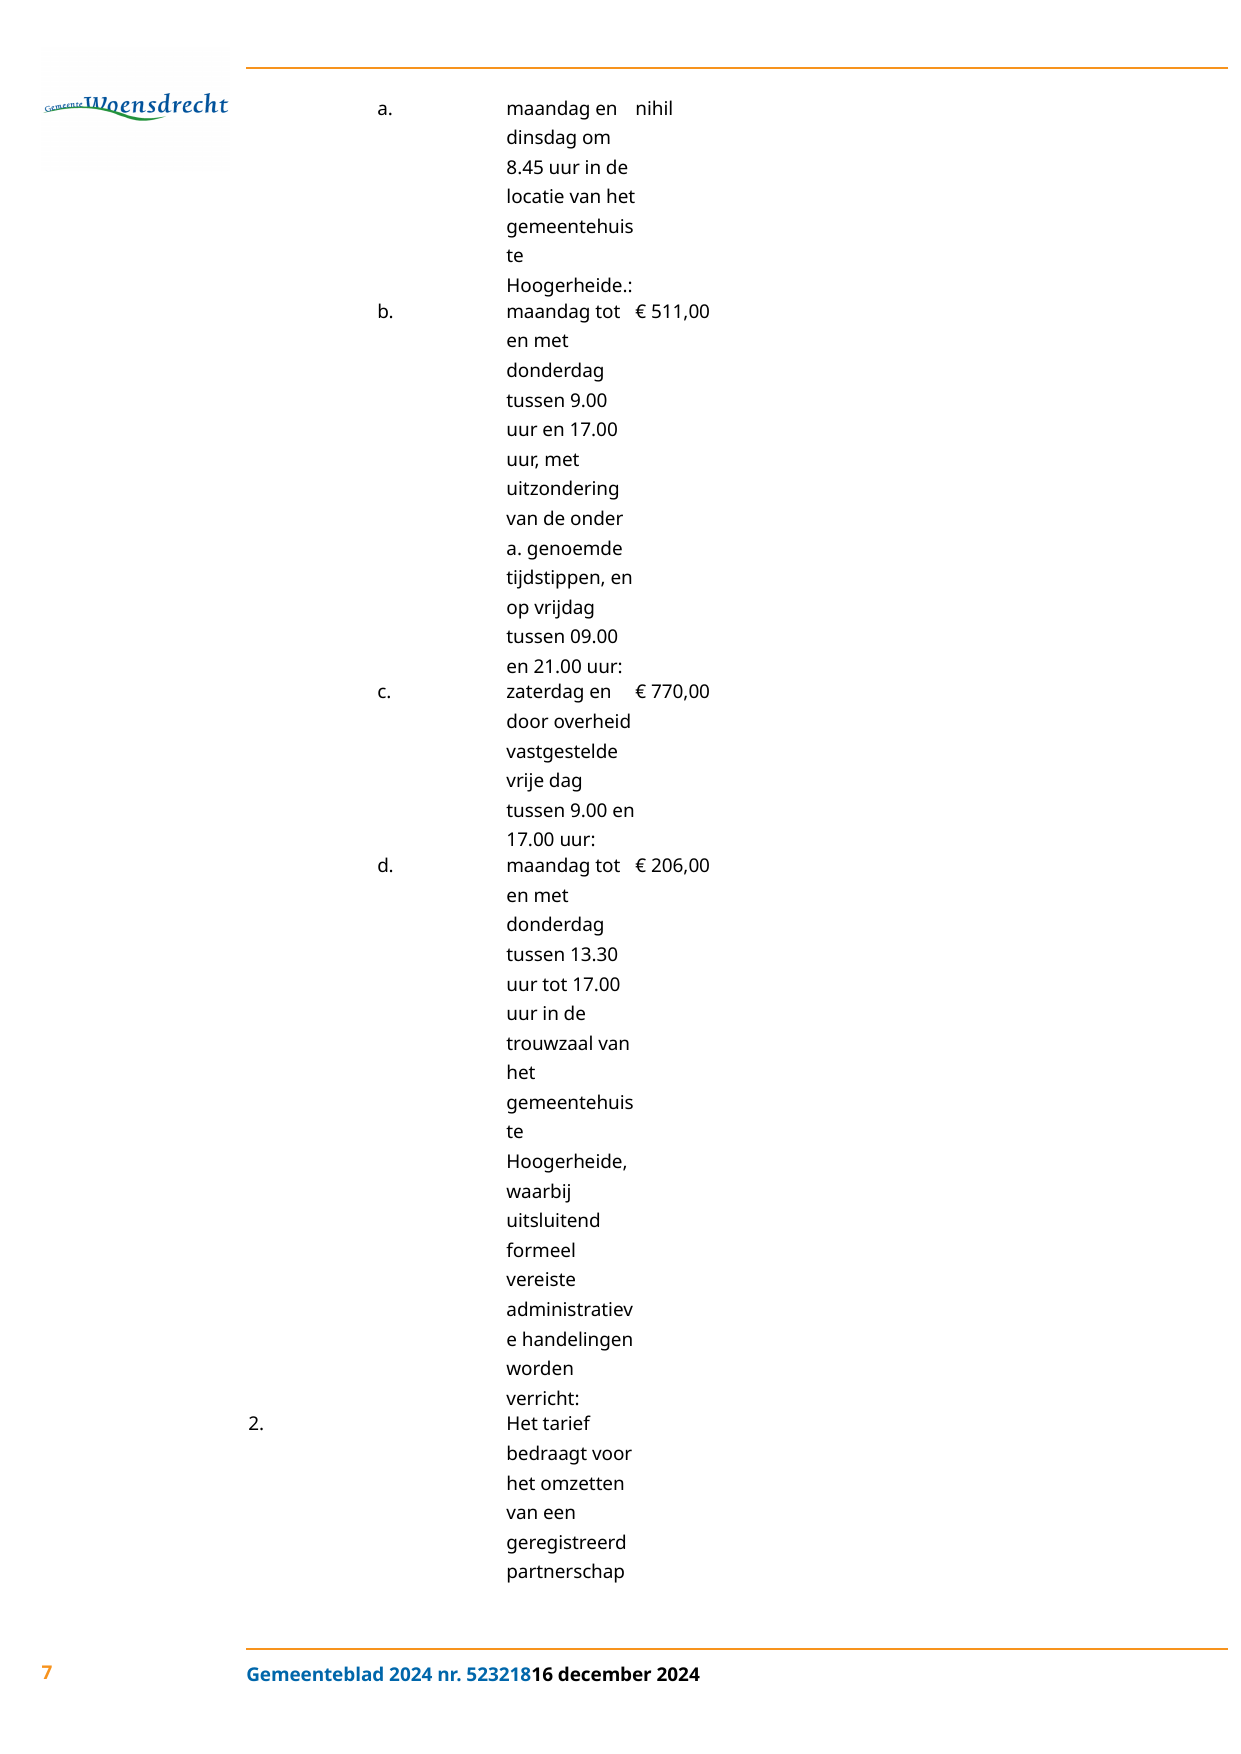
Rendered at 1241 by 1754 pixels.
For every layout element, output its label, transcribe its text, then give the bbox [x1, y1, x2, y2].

table_cell maandag tot en met donderdag tussen 9.00 uur en 17.00 uur, met uitzondering van de onder a. genoemde tijdstippen, en op vrijdag tussen 09.00 en 21.00 uur: [506, 298, 635, 679]
table_cell [1023, 853, 1152, 1411]
table_cell 2. [248, 1411, 377, 1584]
table_cell Het tarief bedraagt voor het omzetten van een geregistreerd partnerschap [506, 1411, 635, 1584]
table_cell nihil [635, 95, 764, 298]
table_cell [764, 298, 1022, 679]
table_cell [248, 95, 377, 298]
table_cell c. [377, 679, 506, 852]
table_cell € 206,00 [635, 853, 764, 1411]
table_cell a. [377, 95, 506, 298]
table_cell [764, 1411, 1022, 1584]
table_cell € 511,00 [635, 298, 764, 679]
table_cell [764, 95, 1022, 298]
table_cell b. [377, 298, 506, 679]
table_cell [248, 298, 377, 679]
table_cell [248, 679, 377, 852]
table_cell maandag en dinsdag om 8.45 uur in de locatie van het gemeentehuis te Hoogerheide.: [506, 95, 635, 298]
table_cell [1023, 95, 1152, 298]
table_cell maandag tot en met donderdag tussen 13.30 uur tot 17.00 uur in de trouwzaal van het gemeentehuis te Hoogerheide, waarbij uitsluitend formeel vereiste administratieve handelingen worden verricht: [506, 853, 635, 1411]
table_cell [1023, 1411, 1152, 1584]
table_cell [1023, 298, 1152, 679]
table_cell [635, 1411, 764, 1584]
table_cell [248, 853, 377, 1411]
table_cell zaterdag en door overheid vastgestelde vrije dag tussen 9.00 en 17.00 uur: [506, 679, 635, 852]
table_cell [1023, 679, 1152, 852]
table_cell [377, 1411, 506, 1584]
table_cell [764, 853, 1022, 1411]
table_cell [764, 679, 1022, 852]
picture [41, 47, 231, 172]
table_cell d. [377, 853, 506, 1411]
table_cell € 770,00 [635, 679, 764, 852]
